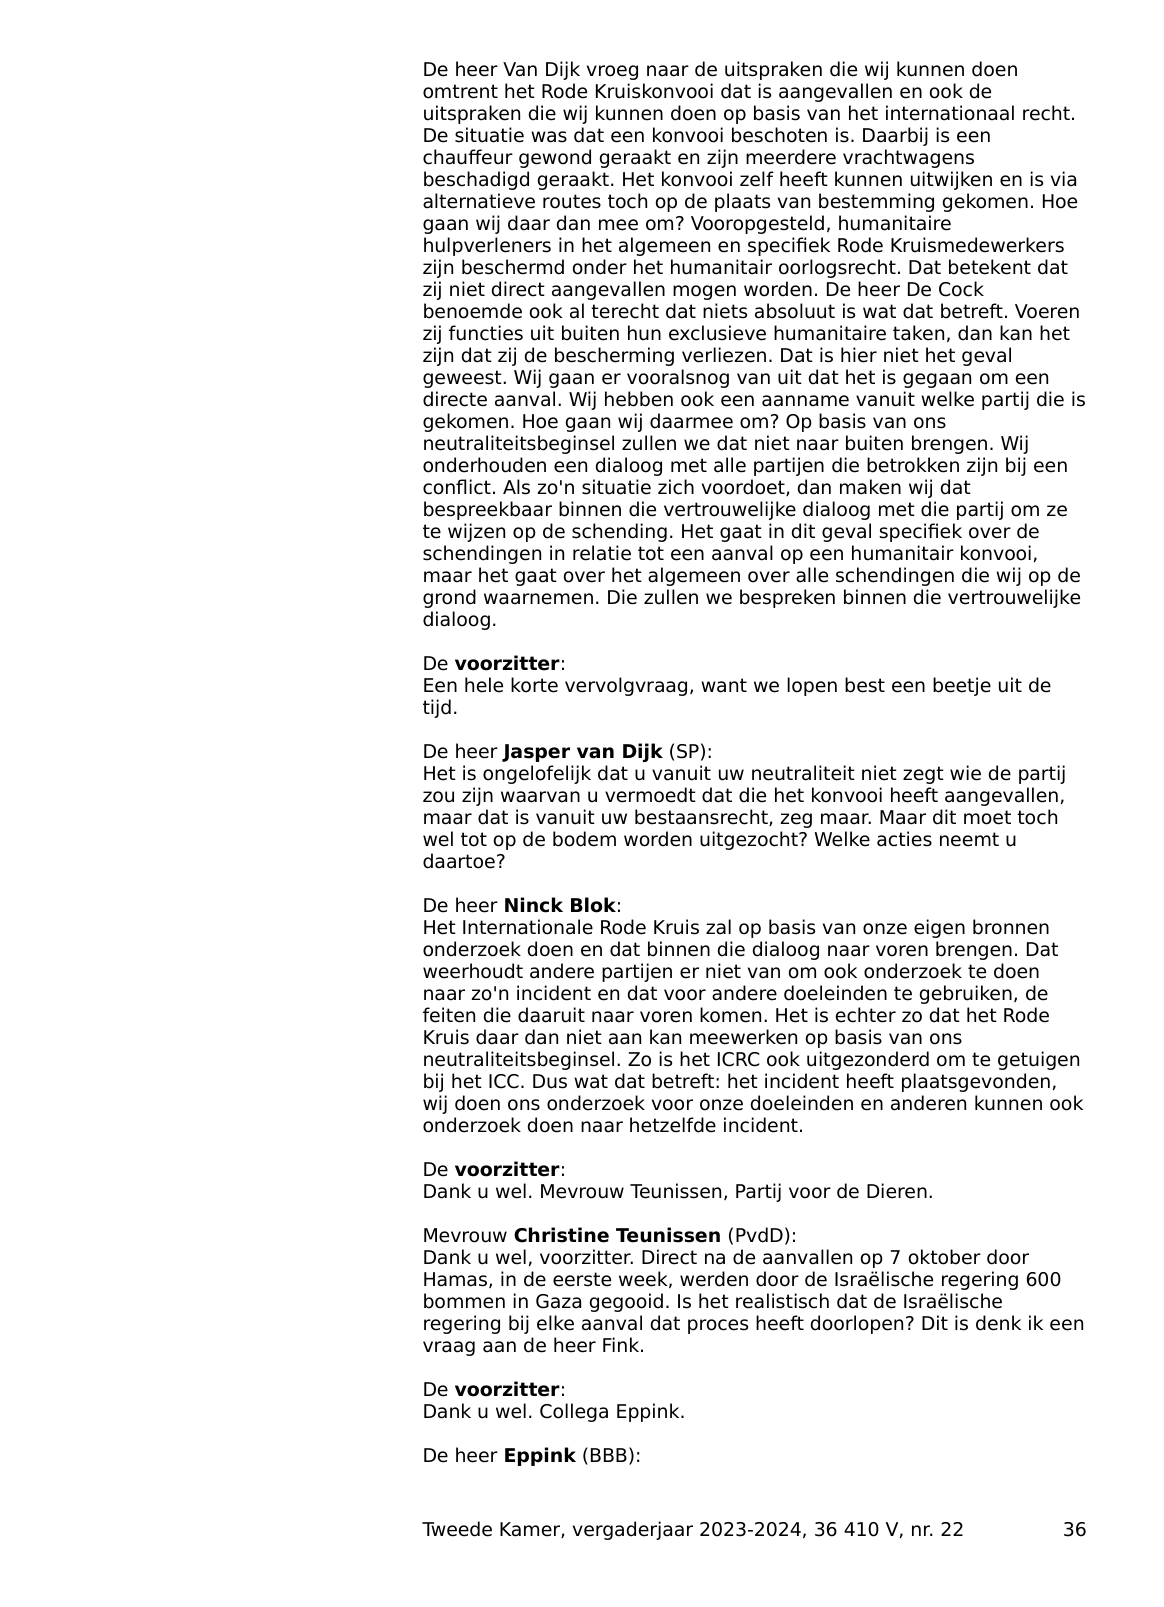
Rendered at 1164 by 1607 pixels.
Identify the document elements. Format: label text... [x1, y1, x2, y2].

text Dank u wel, voorzitter. Direct na de aanvallen op 7 oktober door Hamas, in de eerste week, werden door de Israëlische regering 600 bommen in Gaza gegooid. Is het realistisch dat de Israëlische regering bij elke aanval dat proces heeft doorlopen? Dit is denk ik een vraag aan de heer Fink. [422, 1247, 1087, 1357]
text Dank u wel. Mevrouw Teunissen, Partij voor de Dieren. [422, 1181, 1087, 1203]
text Het Internationale Rode Kruis zal op basis van onze eigen bronnen onderzoek doen en dat binnen die dialoog naar voren brengen. Dat weerhoudt andere partijen er niet van om ook onderzoek te doen naar zo'n incident en dat voor andere doeleinden te gebruiken, de feiten die daaruit naar voren komen. Het is echter zo dat het Rode Kruis daar dan niet aan kan meewerken op basis van ons neutraliteitsbeginsel. Zo is het ICRC ook uitgezonderd om te getuigen bij het ICC. Dus wat dat betreft: het incident heeft plaatsgevonden, wij doen ons onderzoek voor onze doeleinden en anderen kunnen ook onderzoek doen naar hetzelfde incident. [422, 917, 1087, 1137]
text De voorzitter: [422, 1159, 1087, 1181]
text De heer Ninck Blok: [422, 895, 1087, 917]
text Mevrouw Christine Teunissen (PvdD): [422, 1225, 1087, 1247]
text De voorzitter: [422, 653, 1087, 675]
text Een hele korte vervolgvraag, want we lopen best een beetje uit de tijd. [422, 675, 1087, 719]
text De voorzitter: [422, 1379, 1087, 1401]
text De heer Eppink (BBB): [422, 1445, 1087, 1467]
text De heer Jasper van Dijk (SP): [422, 741, 1087, 763]
text Het is ongelofelijk dat u vanuit uw neutraliteit niet zegt wie de partij zou zijn waarvan u vermoedt dat die het konvooi heeft aangevallen, maar dat is vanuit uw bestaansrecht, zeg maar. Maar dit moet toch wel tot op de bodem worden uitgezocht? Welke acties neemt u daartoe? [422, 763, 1087, 873]
text De heer Van Dijk vroeg naar de uitspraken die wij kunnen doen omtrent het Rode Kruiskonvooi dat is aangevallen en ook de uitspraken die wij kunnen doen op basis van het internationaal recht. De situatie was dat een konvooi beschoten is. Daarbij is een chauffeur gewond geraakt en zijn meerdere vrachtwagens beschadigd geraakt. Het konvooi zelf heeft kunnen uitwijken en is via alternatieve routes toch op de plaats van bestemming gekomen. Hoe gaan wij daar dan mee om? Vooropgesteld, humanitaire hulpverleners in het algemeen en specifiek Rode Kruismedewerkers zijn beschermd onder het humanitair oorlogsrecht. Dat betekent dat zij niet direct aangevallen mogen worden. De heer De Cock benoemde ook al terecht dat niets absoluut is wat dat betreft. Voeren zij functies uit buiten hun exclusieve humanitaire taken, dan kan het zijn dat zij de bescherming verliezen. Dat is hier niet het geval geweest. Wij gaan er vooralsnog van uit dat het is gegaan om een directe aanval. Wij hebben ook een aanname vanuit welke partij die is gekomen. Hoe gaan wij daarmee om? Op basis van ons neutraliteitsbeginsel zullen we dat niet naar buiten brengen. Wij onderhouden een dialoog met alle partijen die betrokken zijn bij een conflict. Als zo'n situatie zich voordoet, dan maken wij dat bespreekbaar binnen die vertrouwelijke dialoog met die partij om ze te wijzen op de schending. Het gaat in dit geval specifiek over de schendingen in relatie tot een aanval op een humanitair konvooi, maar het gaat over het algemeen over alle schendingen die wij op de grond waarnemen. Die zullen we bespreken binnen die vertrouwelijke dialoog. [422, 59, 1087, 631]
text Dank u wel. Collega Eppink. [422, 1401, 1087, 1423]
